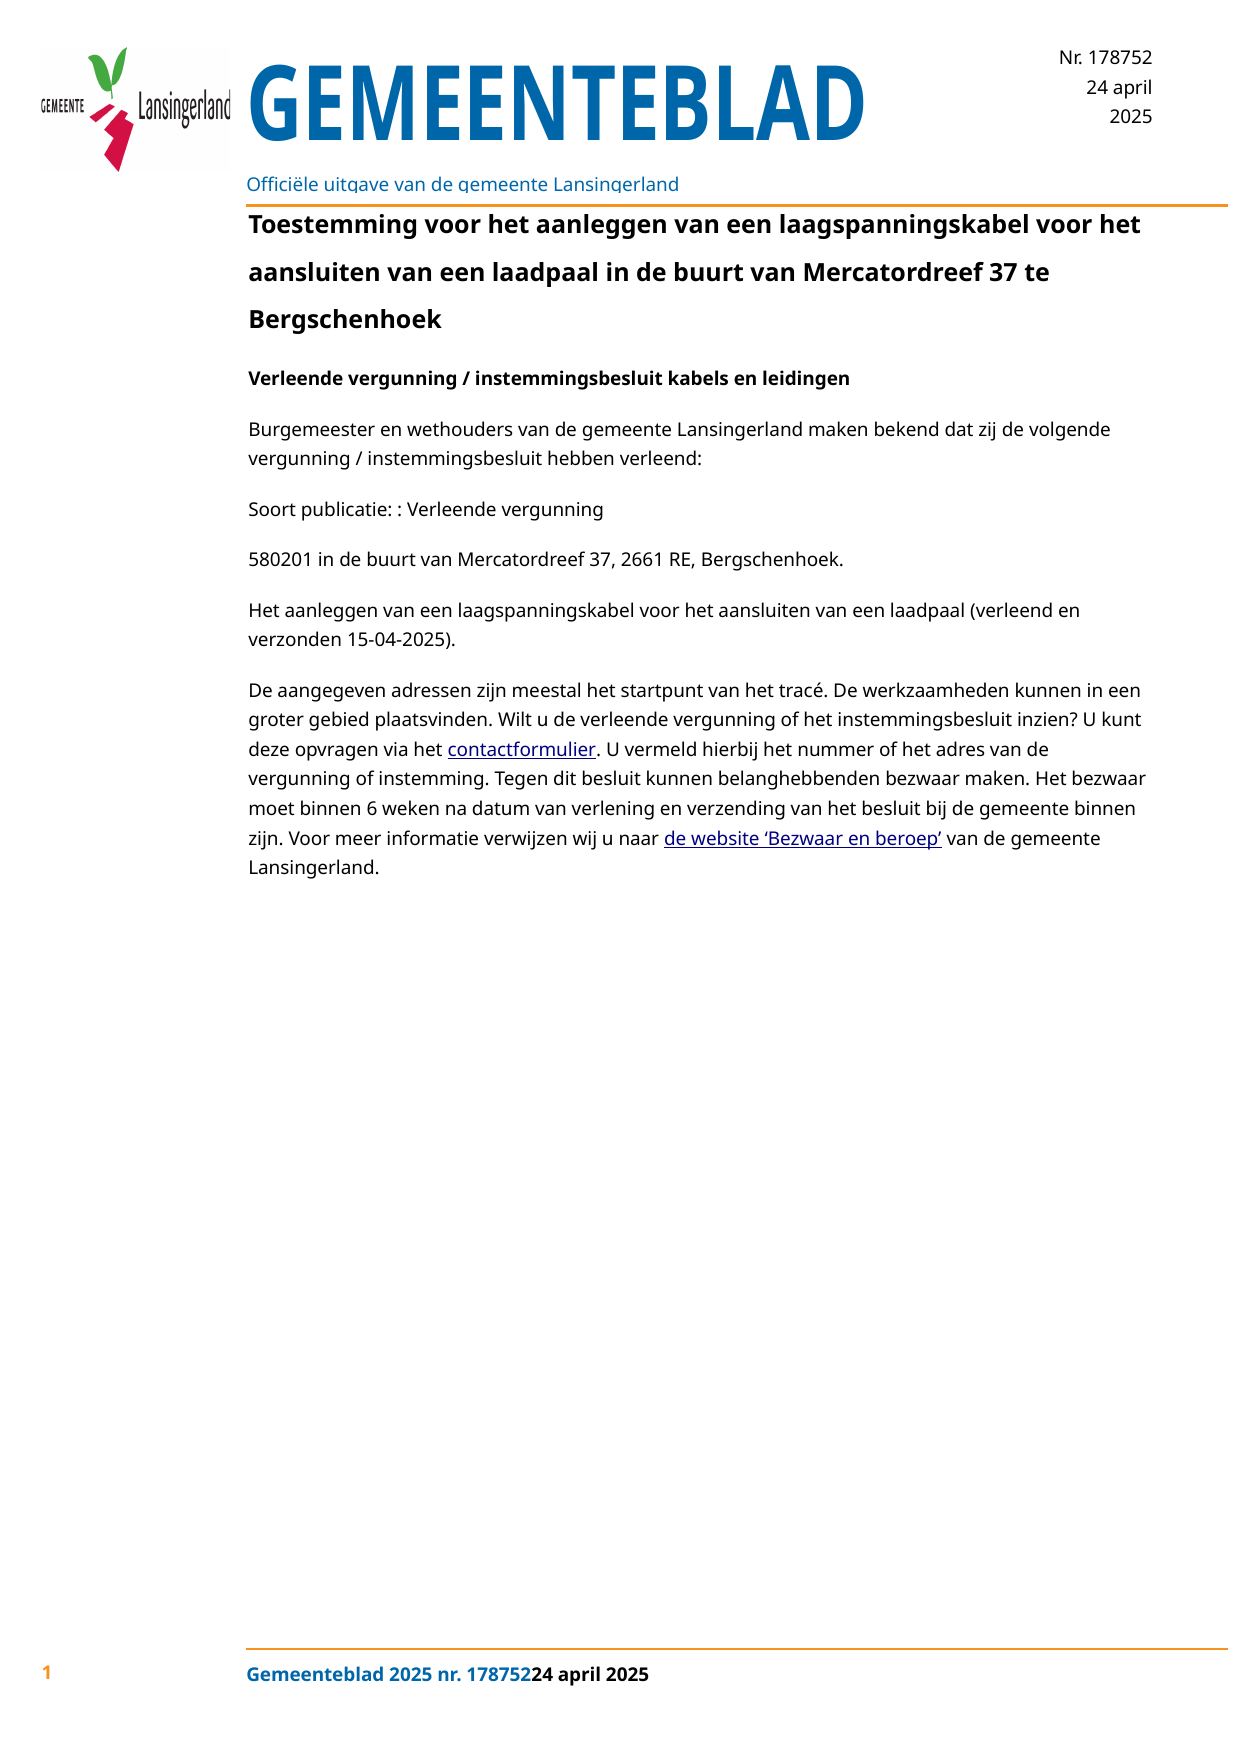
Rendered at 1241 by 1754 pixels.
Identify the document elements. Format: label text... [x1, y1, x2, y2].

text Toestemming voor het aanleggen van een laagspanningskabel voor het aansluiten van een laadpaal in de buurt van Mercatordreef 37 te Bergschenhoek [248, 207, 1152, 336]
text Soort publicatie: : Verleende vergunning [248, 496, 1152, 522]
text Het aanleggen van een laagspanningskabel voor het aansluiten van een laadpaal (verleend en verzonden 15-04-2025). [248, 597, 1152, 652]
picture [41, 47, 231, 172]
text Verleende vergunning / instemmingsbesluit kabels en leidingen [248, 366, 1152, 391]
text 580201 in de buurt van Mercatordreef 37, 2661 RE, Bergschenhoek. [248, 546, 1152, 572]
text De aangegeven adressen zijn meestal het startpunt van het tracé. De werkzaamheden kunnen in een groter gebied plaatsvinden. Wilt u de verleende vergunning of het instemmingsbesluit inzien? U kunt deze opvragen via het contactformulier. U vermeld hierbij het nummer of het adres van de vergunning of instemming. Tegen dit besluit kunnen belanghebbenden bezwaar maken. Het bezwaar moet binnen 6 weken na datum van verlening en verzending van het besluit bij de gemeente binnen zijn. Voor meer informatie verwijzen wij u naar de website ‘Bezwaar en beroep’ van de gemeente Lansingerland. [248, 677, 1152, 880]
text Burgemeester en wethouders van de gemeente Lansingerland maken bekend dat zij de volgende vergunning / instemmingsbesluit hebben verleend: [248, 416, 1152, 471]
